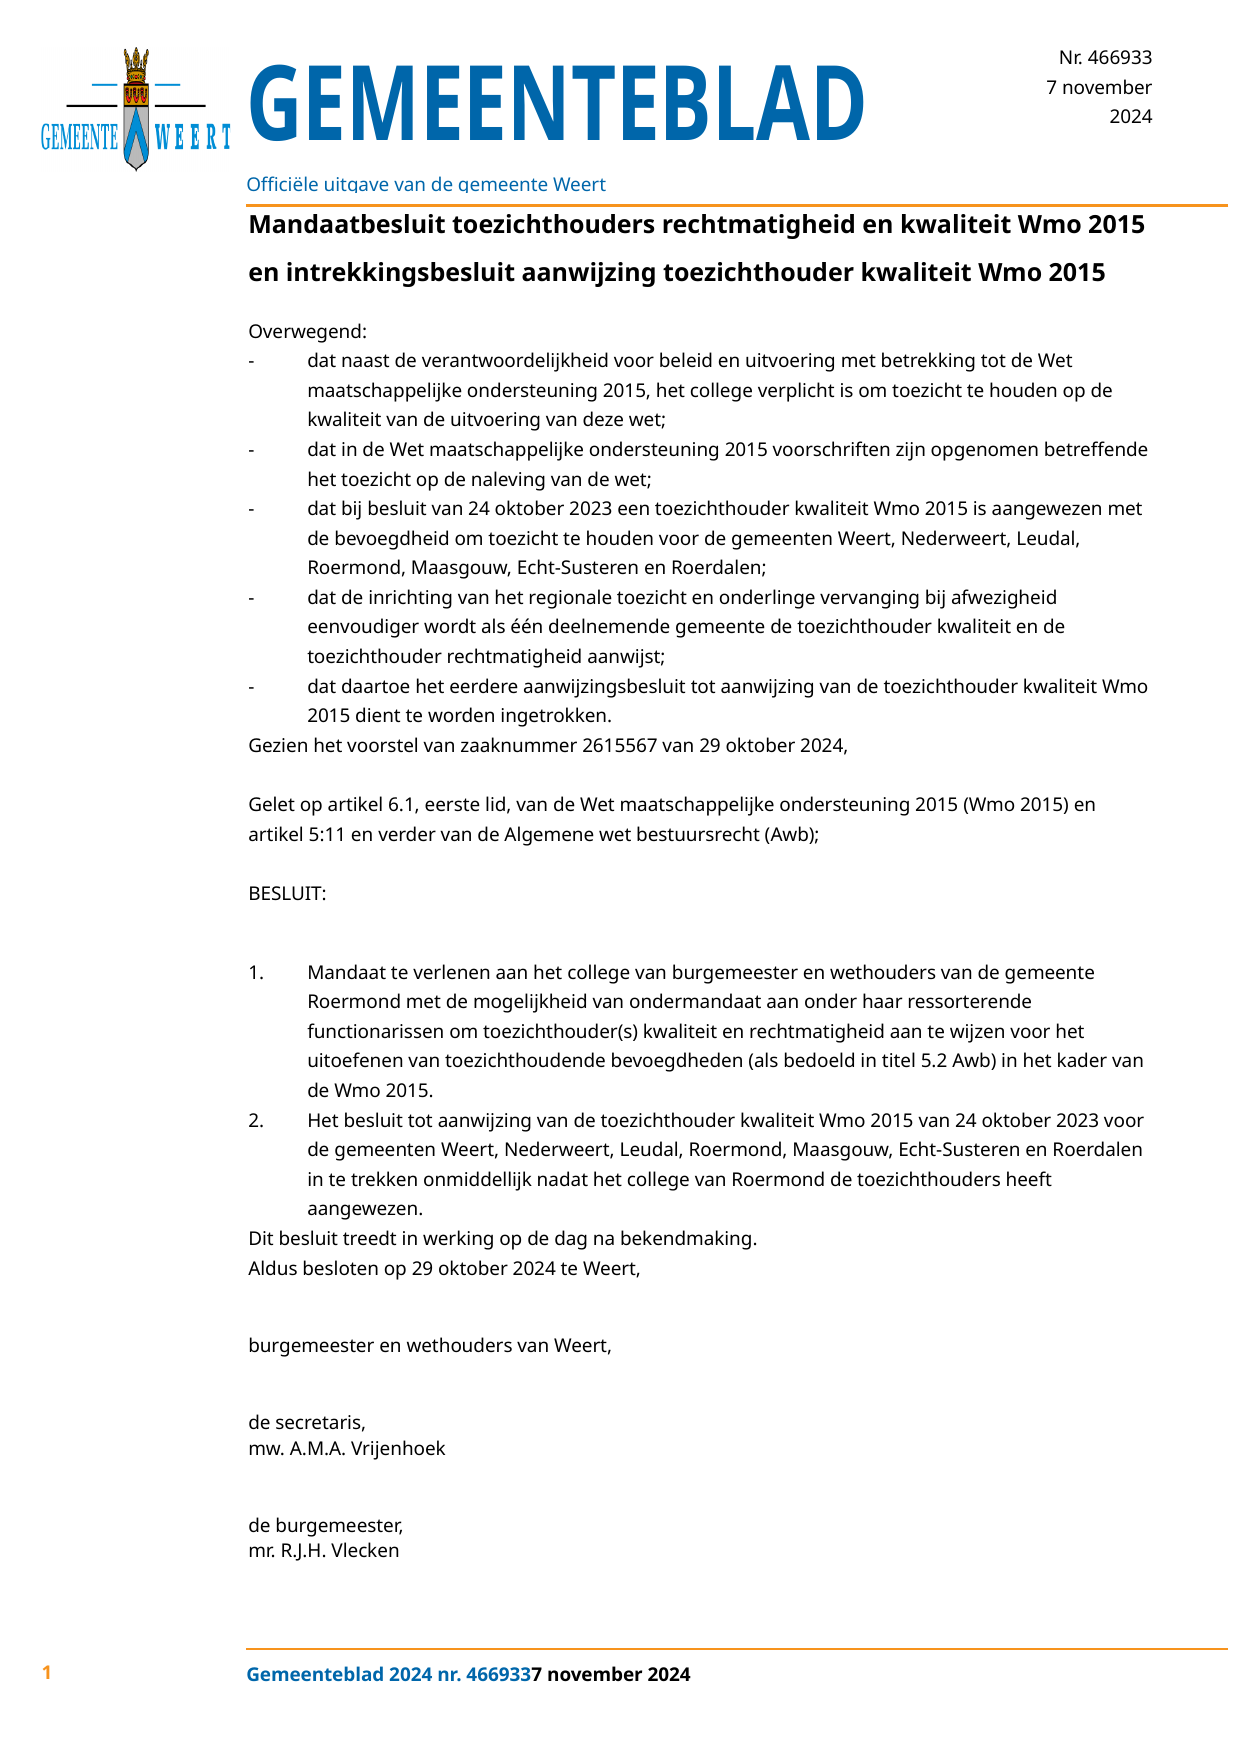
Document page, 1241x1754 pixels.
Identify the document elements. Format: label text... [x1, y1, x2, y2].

text mw. A.M.A. Vrijenhoek [248, 1435, 1152, 1461]
text Gezien het voorstel van zaaknummer 2615567 van 29 oktober 2024, [248, 732, 1152, 758]
text mr. R.J.H. Vlecken [248, 1538, 1152, 1563]
text de secretaris, [248, 1409, 1152, 1435]
text BESLUIT: [248, 880, 1152, 906]
list dat in de Wet maatschappelijke ondersteuning 2015 voorschriften zijn opgenomen betreffende het toezicht op de naleving van de wet; [248, 436, 1152, 492]
text Mandaatbesluit toezichthouders rechtmatigheid en kwaliteit Wmo 2015 en intrekkingsbesluit aanwijzing toezichthouder kwaliteit Wmo 2015 [248, 207, 1152, 288]
picture [41, 47, 231, 172]
text Gelet op artikel 6.1, eerste lid, van de Wet maatschappelijke ondersteuning 2015 (Wmo 2015) en artikel 5:11 en verder van de Algemene wet bestuursrecht (Awb); [248, 791, 1152, 847]
text Overwegend: [248, 318, 1152, 344]
list dat daartoe het eerdere aanwijzingsbesluit tot aanwijzing van de toezichthouder kwaliteit Wmo 2015 dient te worden ingetrokken. [248, 673, 1152, 728]
list dat naast de verantwoordelijkheid voor beleid en uitvoering met betrekking tot de Wet maatschappelijke ondersteuning 2015, het college verplicht is om toezicht te houden op de kwaliteit van de uitvoering van deze wet; [248, 347, 1152, 432]
text Dit besluit treedt in werking op de dag na bekendmaking. [248, 1225, 1152, 1251]
list Het besluit tot aanwijzing van de toezichthouder kwaliteit Wmo 2015 van 24 oktober 2023 voor de gemeenten Weert, Nederweert, Leudal, Roermond, Maasgouw, Echt-Susteren en Roerdalen in te trekken onmiddellijk nadat het college van Roermond de toezichthouders heeft aangewezen. [248, 1107, 1152, 1221]
list dat de inrichting van het regionale toezicht en onderlinge vervanging bij afwezigheid eenvoudiger wordt als één deelnemende gemeente de toezichthouder kwaliteit en de toezichthouder rechtmatigheid aanwijst; [248, 584, 1152, 669]
list dat bij besluit van 24 oktober 2023 een toezichthouder kwaliteit Wmo 2015 is aangewezen met de bevoegdheid om toezicht te houden voor de gemeenten Weert, Nederweert, Leudal, Roermond, Maasgouw, Echt-Susteren en Roerdalen; [248, 495, 1152, 580]
text de burgemeester, [248, 1512, 1152, 1538]
text Aldus besloten op 29 oktober 2024 te Weert, [248, 1255, 1152, 1280]
list Mandaat te verlenen aan het college van burgemeester en wethouders van de gemeente Roermond met de mogelijkheid van ondermandaat aan onder haar ressorterende functionarissen om toezichthouder(s) kwaliteit en rechtmatigheid aan te wijzen voor het uitoefenen van toezichthoudende bevoegdheden (als bedoeld in titel 5.2 Awb) in het kader van de Wmo 2015. [248, 959, 1152, 1103]
text burgemeester en wethouders van Weert, [248, 1332, 1152, 1358]
